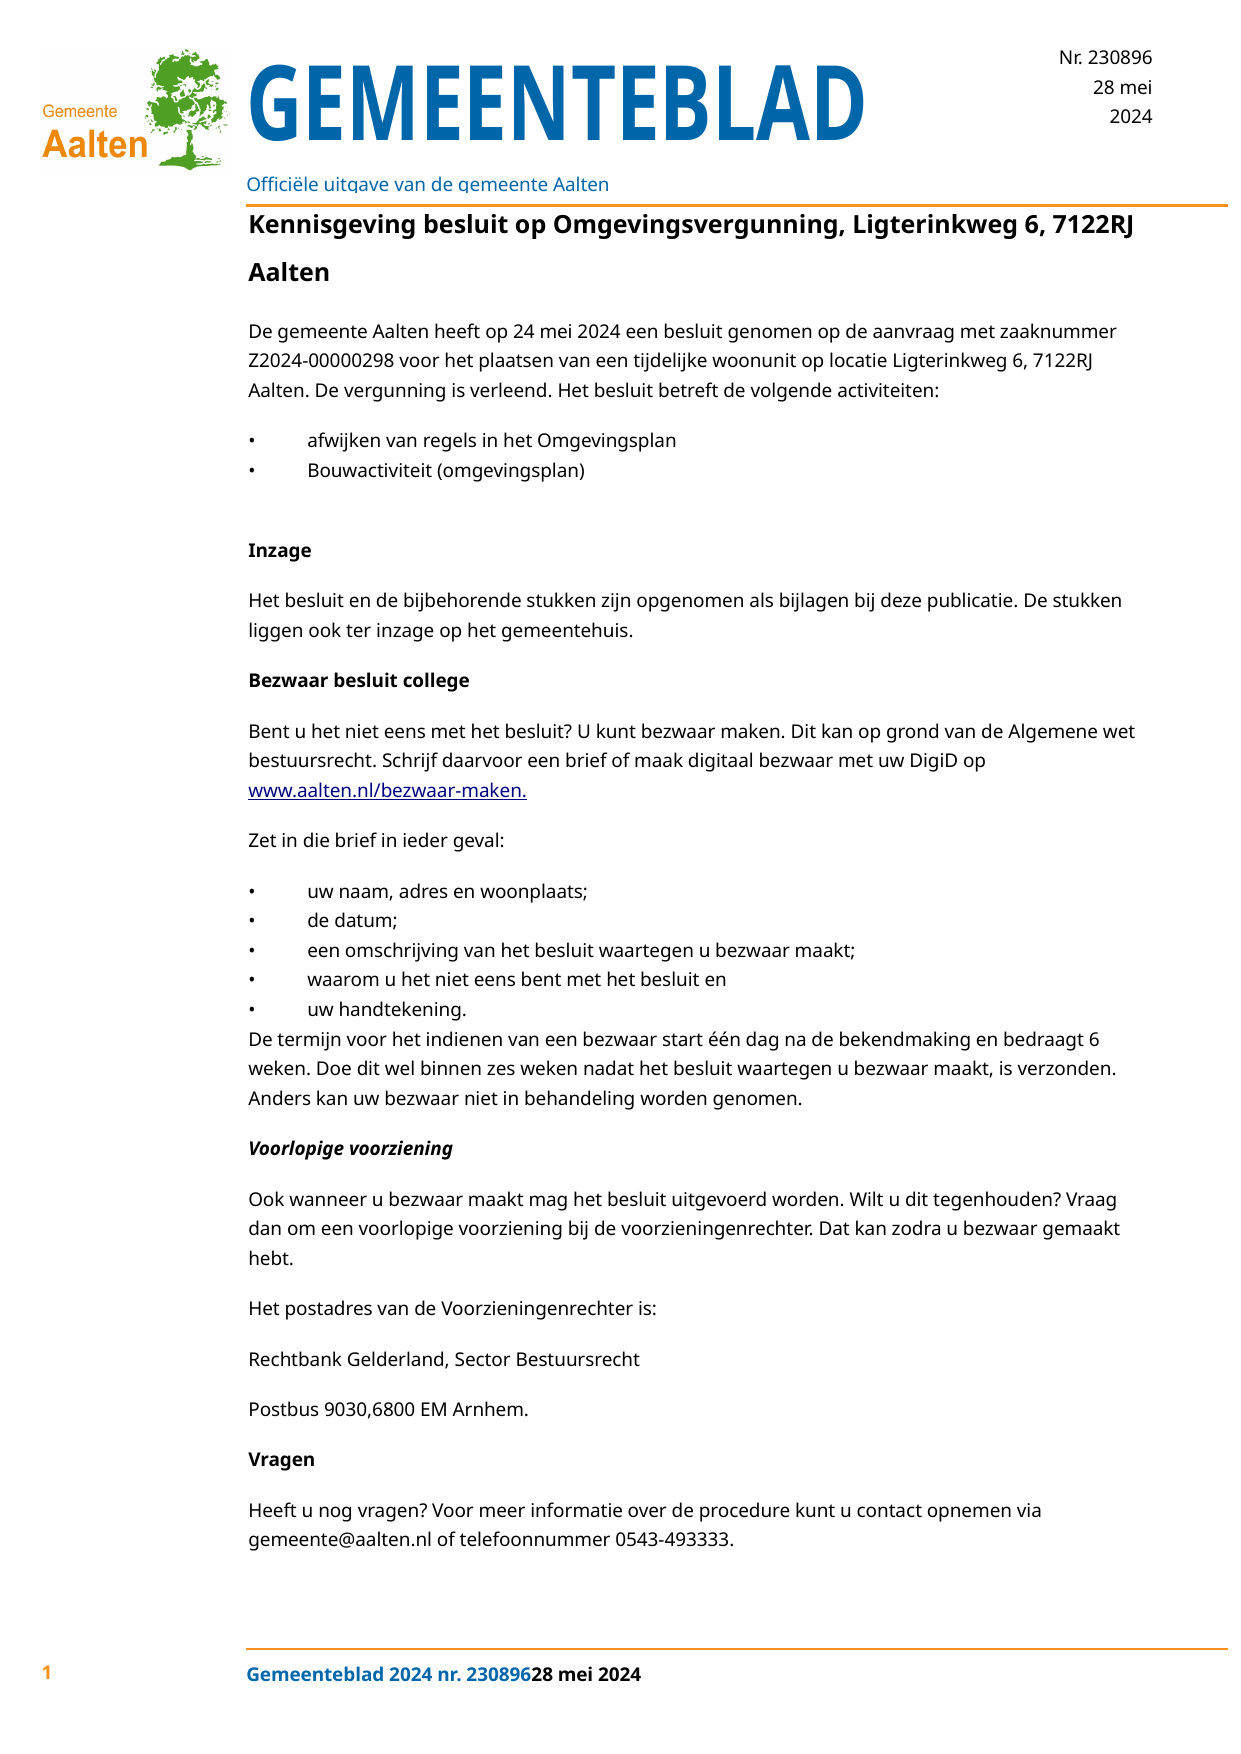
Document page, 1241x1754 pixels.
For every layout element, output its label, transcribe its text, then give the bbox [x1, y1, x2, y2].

text Bezwaar besluit college [248, 667, 1152, 693]
list afwijken van regels in het Omgevingsplan [248, 427, 1152, 453]
text Vragen [248, 1447, 1152, 1472]
text Het besluit en de bijbehorende stukken zijn opgenomen als bijlagen bij deze publicatie. De stukken liggen ook ter inzage op het gemeentehuis. [248, 587, 1152, 643]
text Rechtbank Gelderland, Sector Bestuursrecht [248, 1346, 1152, 1372]
list de datum; [248, 907, 1152, 933]
list een omschrijving van het besluit waartegen u bezwaar maakt; [248, 937, 1152, 963]
text Zet in die brief in ieder geval: [248, 827, 1152, 853]
list uw handtekening. [248, 996, 1152, 1022]
text De termijn voor het indienen van een bezwaar start één dag na de bekendmaking en bedraagt 6 weken. Doe dit wel binnen zes weken nadat het besluit waartegen u bezwaar maakt, is verzonden. Anders kan uw bezwaar niet in behandeling worden genomen. [248, 1026, 1152, 1111]
text De gemeente Aalten heeft op 24 mei 2024 een besluit genomen op de aanvraag met zaaknummer Z2024-00000298 voor het plaatsen van een tijdelijke woonunit op locatie Ligterinkweg 6, 7122RJ Aalten. De vergunning is verleend. Het besluit betreft de volgende activiteiten: [248, 318, 1152, 403]
text Bent u het niet eens met het besluit? U kunt bezwaar maken. Dit kan op grond van de Algemene wet bestuursrecht. Schrijf daarvoor een brief of maak digitaal bezwaar met uw DigiD op www.aalten.nl/bezwaar-maken. [248, 718, 1152, 803]
list waarom u het niet eens bent met het besluit en [248, 967, 1152, 992]
list Bouwactiviteit (omgevingsplan) [248, 457, 1152, 483]
text Inzage [248, 537, 1152, 563]
list uw naam, adres en woonplaats; [248, 878, 1152, 904]
picture [41, 47, 231, 172]
text Voorlopige voorziening [248, 1135, 1152, 1161]
text Kennisgeving besluit op Omgevingsvergunning, Ligterinkweg 6, 7122RJ Aalten [248, 207, 1152, 288]
text Ook wanneer u bezwaar maakt mag het besluit uitgevoerd worden. Wilt u dit tegenhouden? Vraag dan om een voorlopige voorziening bij de voorzieningenrechter. Dat kan zodra u bezwaar gemaakt hebt. [248, 1186, 1152, 1271]
text Heeft u nog vragen? Voor meer informatie over de procedure kunt u contact opnemen via gemeente@aalten.nl of telefoonnummer 0543-493333. [248, 1497, 1152, 1552]
text Postbus 9030,6800 EM Arnhem. [248, 1396, 1152, 1422]
text Het postadres van de Voorzieningenrechter is: [248, 1295, 1152, 1321]
